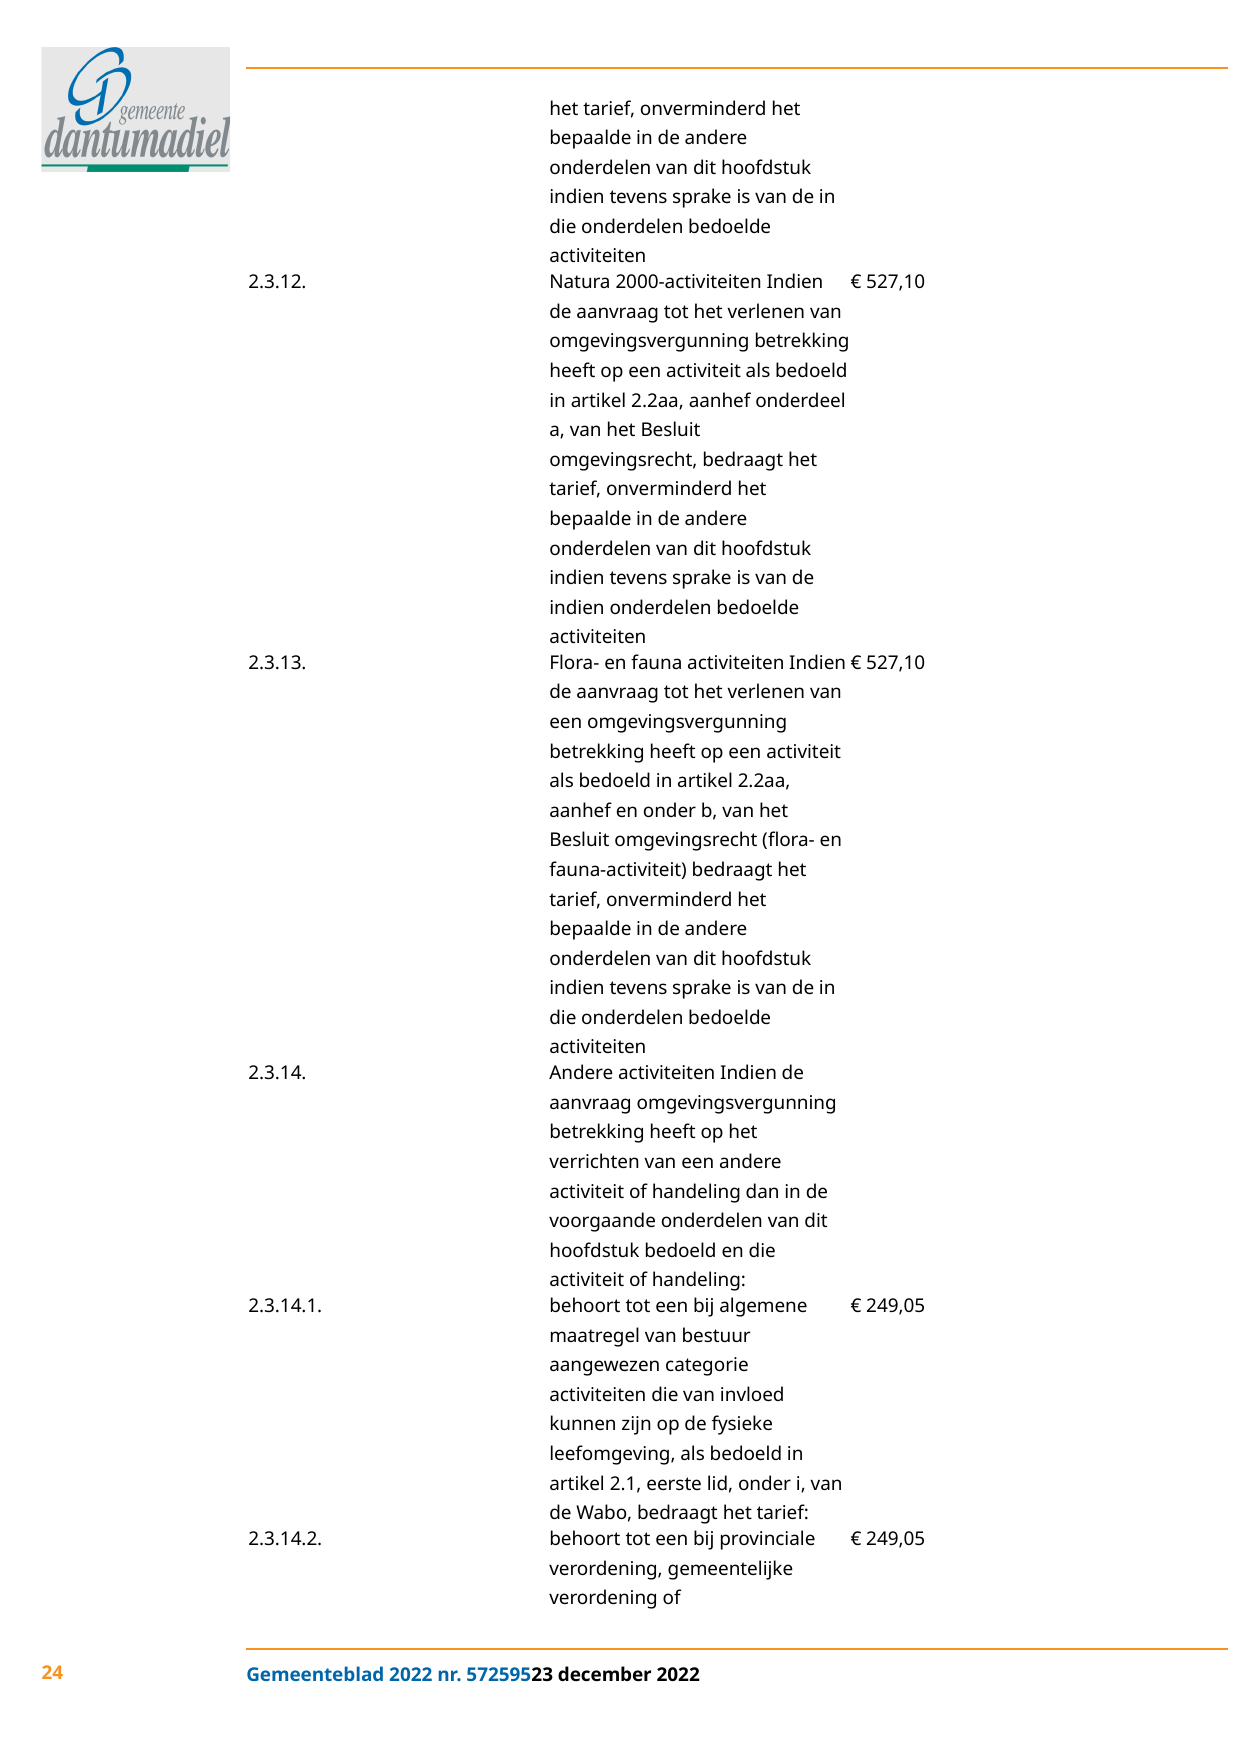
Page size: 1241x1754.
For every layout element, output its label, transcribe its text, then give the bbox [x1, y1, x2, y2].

table_cell Natura 2000-activiteiten Indien de aanvraag tot het verlenen van omgevingsvergunning betrekking heeft op een activiteit als bedoeld in artikel 2.2aa, aanhef onderdeel a, van het Besluit omgevingsrecht, bedraagt het tarief, onverminderd het bepaalde in de andere onderdelen van dit hoofdstuk indien tevens sprake is van de indien onderdelen bedoelde activiteiten [549, 269, 850, 649]
table_cell behoort tot een bij provinciale verordening, gemeentelijke verordening of [549, 1525, 850, 1610]
table_cell 2.3.14. [248, 1060, 549, 1292]
table_cell € 527,10 [850, 269, 1152, 649]
table_cell € 527,10 [850, 649, 1152, 1059]
table_cell € 249,05 [850, 1525, 1152, 1610]
table_cell 2.3.14.1. [248, 1292, 549, 1525]
table_cell 2.3.13. [248, 649, 549, 1059]
table_cell 2.3.12. [248, 269, 549, 649]
table_cell [850, 1060, 1152, 1292]
table_cell 2.3.14.2. [248, 1525, 549, 1610]
table_cell het tarief, onverminderd het bepaalde in de andere onderdelen van dit hoofdstuk indien tevens sprake is van de in die onderdelen bedoelde activiteiten [549, 95, 850, 268]
table_cell € 249,05 [850, 1292, 1152, 1525]
table_cell [248, 95, 549, 268]
table_cell behoort tot een bij algemene maatregel van bestuur aangewezen categorie activiteiten die van invloed kunnen zijn op de fysieke leefomgeving, als bedoeld in artikel 2.1, eerste lid, onder i, van de Wabo, bedraagt het tarief: [549, 1292, 850, 1525]
table_cell Andere activiteiten Indien de aanvraag omgevingsvergunning betrekking heeft op het verrichten van een andere activiteit of handeling dan in de voorgaande onderdelen van dit hoofdstuk bedoeld en die activiteit of handeling: [549, 1060, 850, 1292]
picture [41, 47, 231, 172]
table_cell Flora- en fauna activiteiten Indien de aanvraag tot het verlenen van een omgevingsvergunning betrekking heeft op een activiteit als bedoeld in artikel 2.2aa, aanhef en onder b, van het Besluit omgevingsrecht (flora- en fauna-activiteit) bedraagt het tarief, onverminderd het bepaalde in de andere onderdelen van dit hoofdstuk indien tevens sprake is van de in die onderdelen bedoelde activiteiten [549, 649, 850, 1059]
table_cell [850, 95, 1152, 268]
